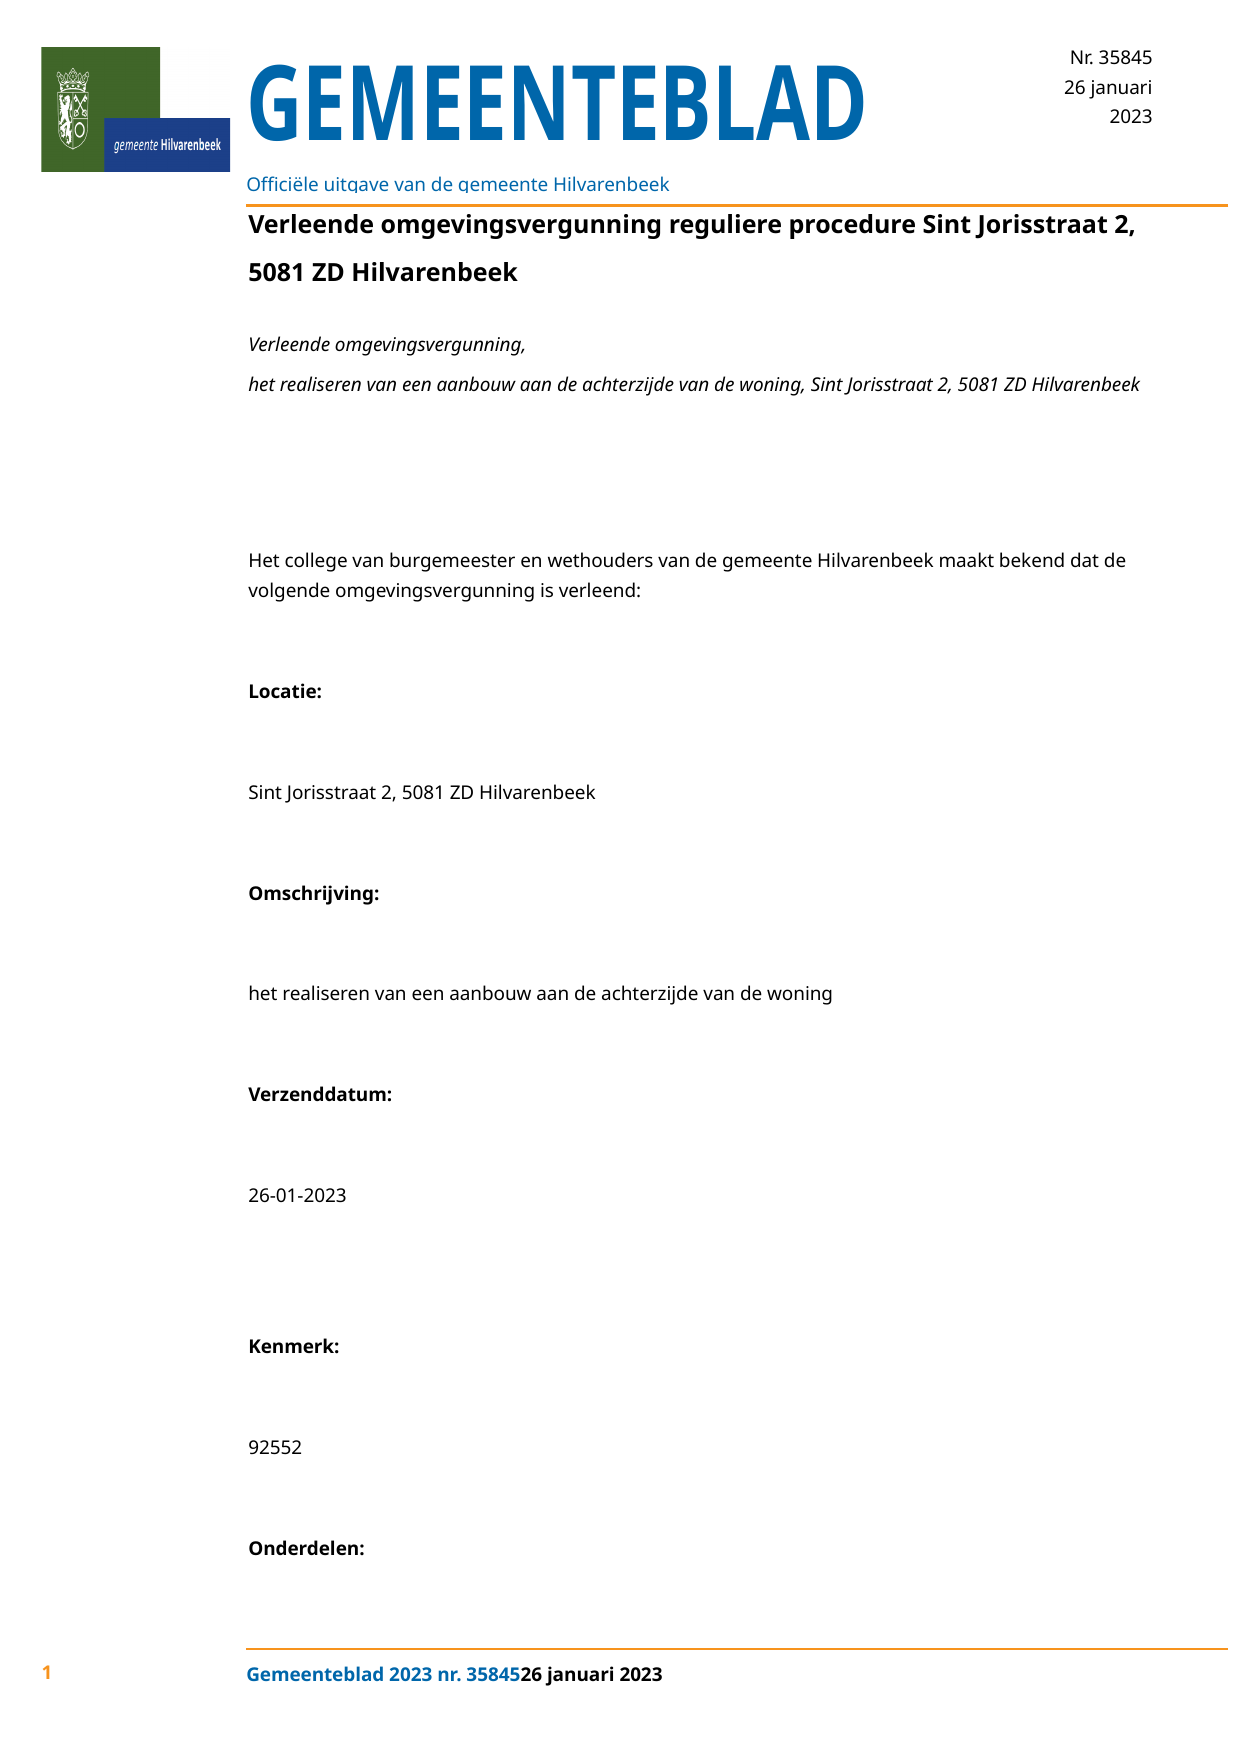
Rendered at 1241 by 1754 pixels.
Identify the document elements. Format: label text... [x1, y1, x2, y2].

picture [41, 47, 231, 172]
text Verleende omgevingsvergunning, [248, 331, 1152, 357]
text Onderdelen: [248, 1535, 1152, 1561]
text Sint Jorisstraat 2, 5081 ZD Hilvarenbeek [248, 779, 1152, 805]
text Verzenddatum: [248, 1081, 1152, 1107]
text Verleende omgevingsvergunning reguliere procedure Sint Jorisstraat 2, 5081 ZD Hilvarenbeek [248, 207, 1152, 288]
text Kenmerk: [248, 1333, 1152, 1359]
text 92552 [248, 1434, 1152, 1460]
text Omschrijving: [248, 880, 1152, 906]
text Het college van burgemeester en wethouders van de gemeente Hilvarenbeek maakt bekend dat de volgende omgevingsvergunning is verleend: [248, 548, 1152, 603]
text Locatie: [248, 678, 1152, 704]
text het realiseren van een aanbouw aan de achterzijde van de woning [248, 981, 1152, 1006]
text het realiseren van een aanbouw aan de achterzijde van de woning, Sint Jorisstraat 2, 5081 ZD Hilvarenbeek [248, 371, 1152, 396]
text 26-01-2023 [248, 1182, 1152, 1208]
